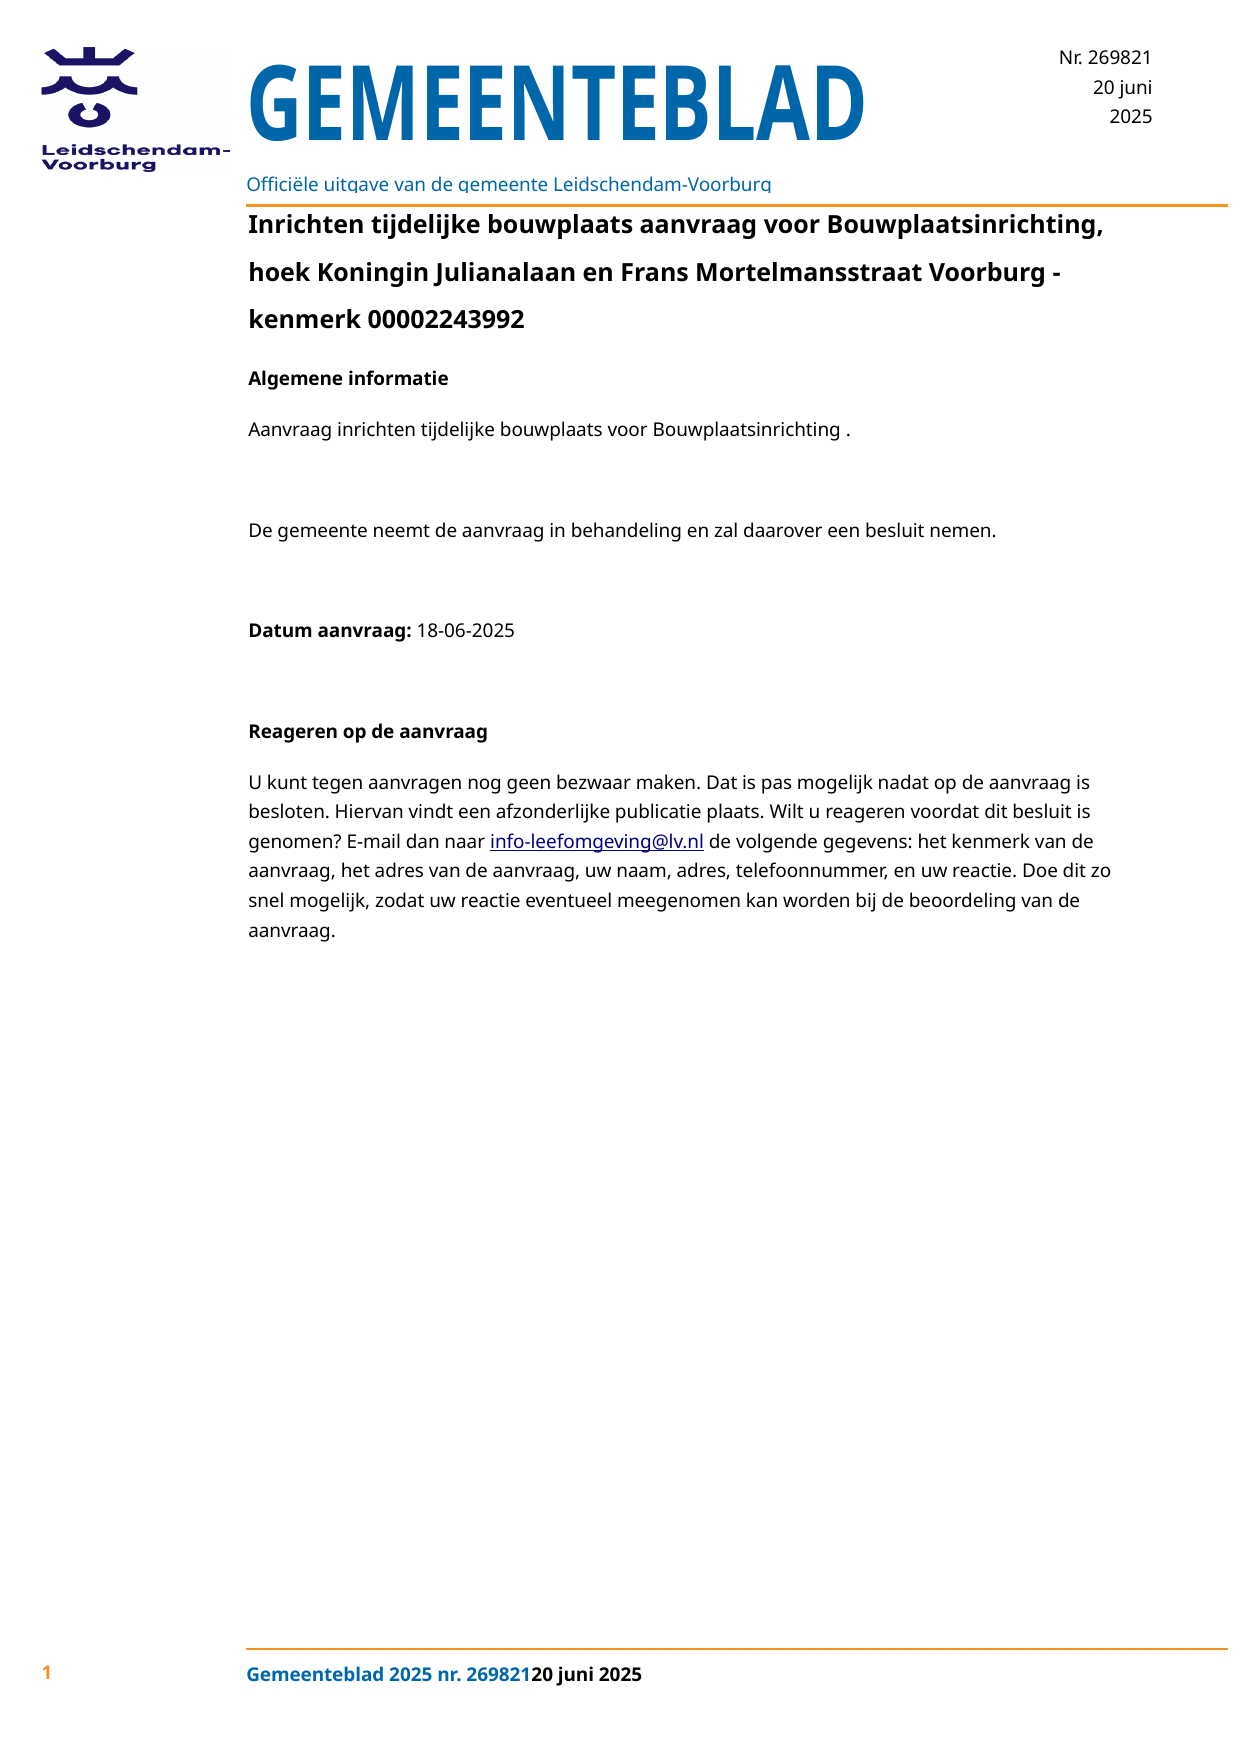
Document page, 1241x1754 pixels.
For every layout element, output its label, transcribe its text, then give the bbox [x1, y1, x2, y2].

text Reageren op de aanvraag [248, 718, 1152, 744]
text Algemene informatie [248, 366, 1152, 391]
text De gemeente neemt de aanvraag in behandeling en zal daarover een besluit nemen. [248, 517, 1152, 542]
text Aanvraag inrichten tijdelijke bouwplaats voor Bouwplaatsinrichting . [248, 416, 1152, 442]
picture [41, 47, 231, 172]
text Inrichten tijdelijke bouwplaats aanvraag voor Bouwplaatsinrichting, hoek Koningin Julianalaan en Frans Mortelmansstraat Voorburg - kenmerk 00002243992 [248, 207, 1152, 336]
text Datum aanvraag: 18-06-2025 [248, 618, 1152, 643]
text U kunt tegen aanvragen nog geen bezwaar maken. Dat is pas mogelijk nadat op de aanvraag is besloten. Hiervan vindt een afzonderlijke publicatie plaats. Wilt u reageren voordat dit besluit is genomen? E-mail dan naar info-leefomgeving@lv.nl de volgende gegevens: het kenmerk van de aanvraag, het adres van de aanvraag, uw naam, adres, telefoonnummer, en uw reactie. Doe dit zo snel mogelijk, zodat uw reactie eventueel meegenomen kan worden bij de beoordeling van de aanvraag. [248, 769, 1152, 942]
